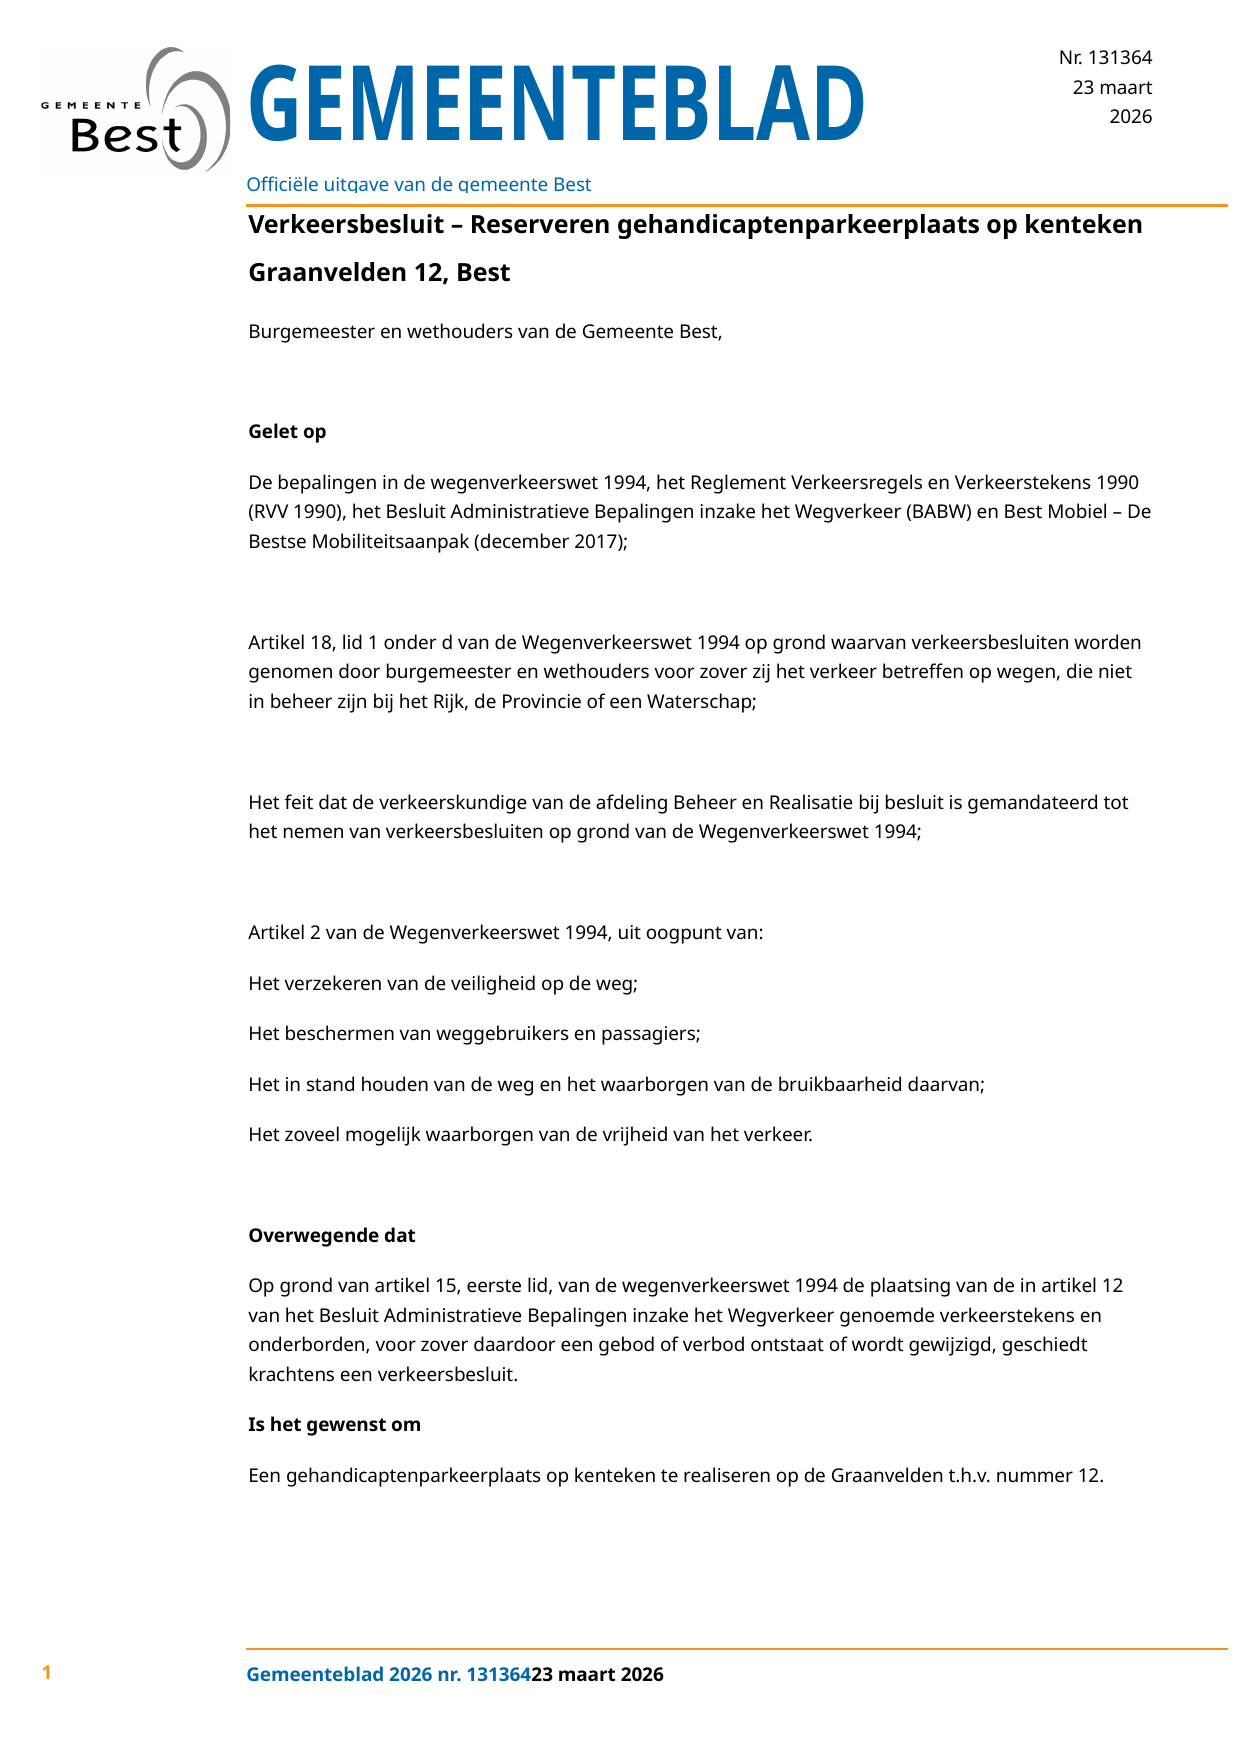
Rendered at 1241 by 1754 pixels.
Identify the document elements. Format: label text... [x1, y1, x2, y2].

text Gelet op [248, 419, 1152, 444]
text Een gehandicaptenparkeerplaats op kenteken te realiseren op de Graanvelden t.h.v. nummer 12. [248, 1462, 1152, 1488]
text Is het gewenst om [248, 1412, 1152, 1437]
text Burgemeester en wethouders van de Gemeente Best, [248, 318, 1152, 344]
text Het in stand houden van de weg en het waarborgen van de bruikbaarheid daarvan; [248, 1071, 1152, 1097]
text Het beschermen van weggebruikers en passagiers; [248, 1020, 1152, 1046]
picture [41, 47, 231, 172]
text De bepalingen in de wegenverkeerswet 1994, het Reglement Verkeersregels en Verkeerstekens 1990 (RVV 1990), het Besluit Administratieve Bepalingen inzake het Wegverkeer (BABW) en Best Mobiel – De Bestse Mobiliteitsaanpak (december 2017); [248, 469, 1152, 554]
text Overwegende dat [248, 1222, 1152, 1248]
text Artikel 18, lid 1 onder d van de Wegenverkeerswet 1994 op grond waarvan verkeersbesluiten worden genomen door burgemeester en wethouders voor zover zij het verkeer betreffen op wegen, die niet in beheer zijn bij het Rijk, de Provincie of een Waterschap; [248, 629, 1152, 714]
text Het verzekeren van de veiligheid op de weg; [248, 970, 1152, 996]
text Verkeersbesluit – Reserveren gehandicaptenparkeerplaats op kenteken Graanvelden 12, Best [248, 207, 1152, 288]
text Artikel 2 van de Wegenverkeerswet 1994, uit oogpunt van: [248, 919, 1152, 945]
text Het feit dat de verkeerskundige van de afdeling Beheer en Realisatie bij besluit is gemandateerd tot het nemen van verkeersbesluiten op grond van de Wegenverkeerswet 1994; [248, 789, 1152, 844]
text Op grond van artikel 15, eerste lid, van de wegenverkeerswet 1994 de plaatsing van de in artikel 12 van het Besluit Administratieve Bepalingen inzake het Wegverkeer genoemde verkeerstekens en onderborden, voor zover daardoor een gebod of verbod ontstaat of wordt gewijzigd, geschiedt krachtens een verkeersbesluit. [248, 1272, 1152, 1387]
text Het zoveel mogelijk waarborgen van de vrijheid van het verkeer. [248, 1121, 1152, 1147]
